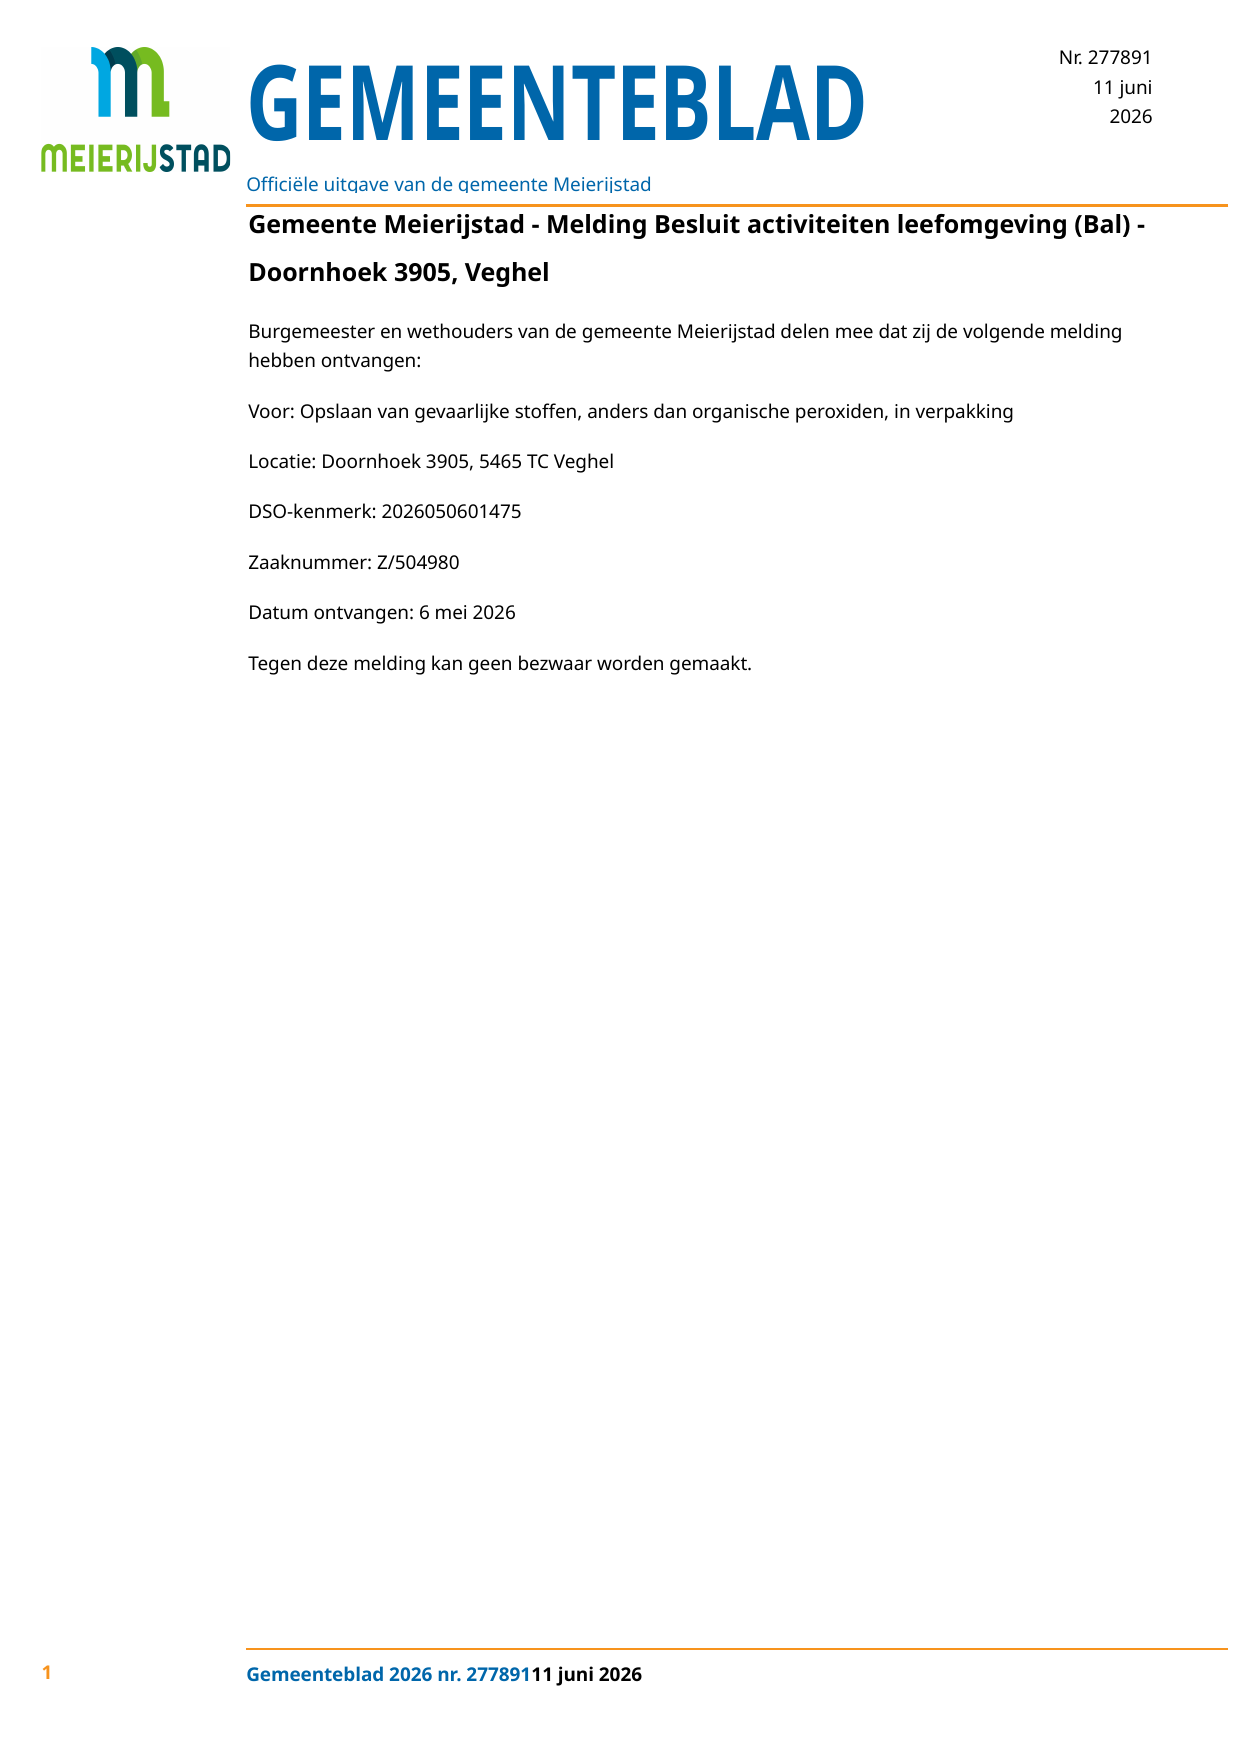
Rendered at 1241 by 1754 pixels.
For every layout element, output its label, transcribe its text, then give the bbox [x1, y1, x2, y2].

text Zaaknummer: Z/504980 [248, 549, 1152, 575]
text Gemeente Meierijstad - Melding Besluit activiteiten leefomgeving (Bal) - Doornhoek 3905, Veghel [248, 207, 1152, 288]
text Locatie: Doornhoek 3905, 5465 TC Veghel [248, 448, 1152, 474]
text Voor: Opslaan van gevaarlijke stoffen, anders dan organische peroxiden, in verpakking [248, 398, 1152, 424]
text Tegen deze melding kan geen bezwaar worden gemaakt. [248, 650, 1152, 676]
text DSO-kenmerk: 2026050601475 [248, 499, 1152, 524]
picture [41, 47, 231, 172]
text Burgemeester en wethouders van de gemeente Meierijstad delen mee dat zij de volgende melding hebben ontvangen: [248, 318, 1152, 373]
text Datum ontvangen: 6 mei 2026 [248, 599, 1152, 625]
